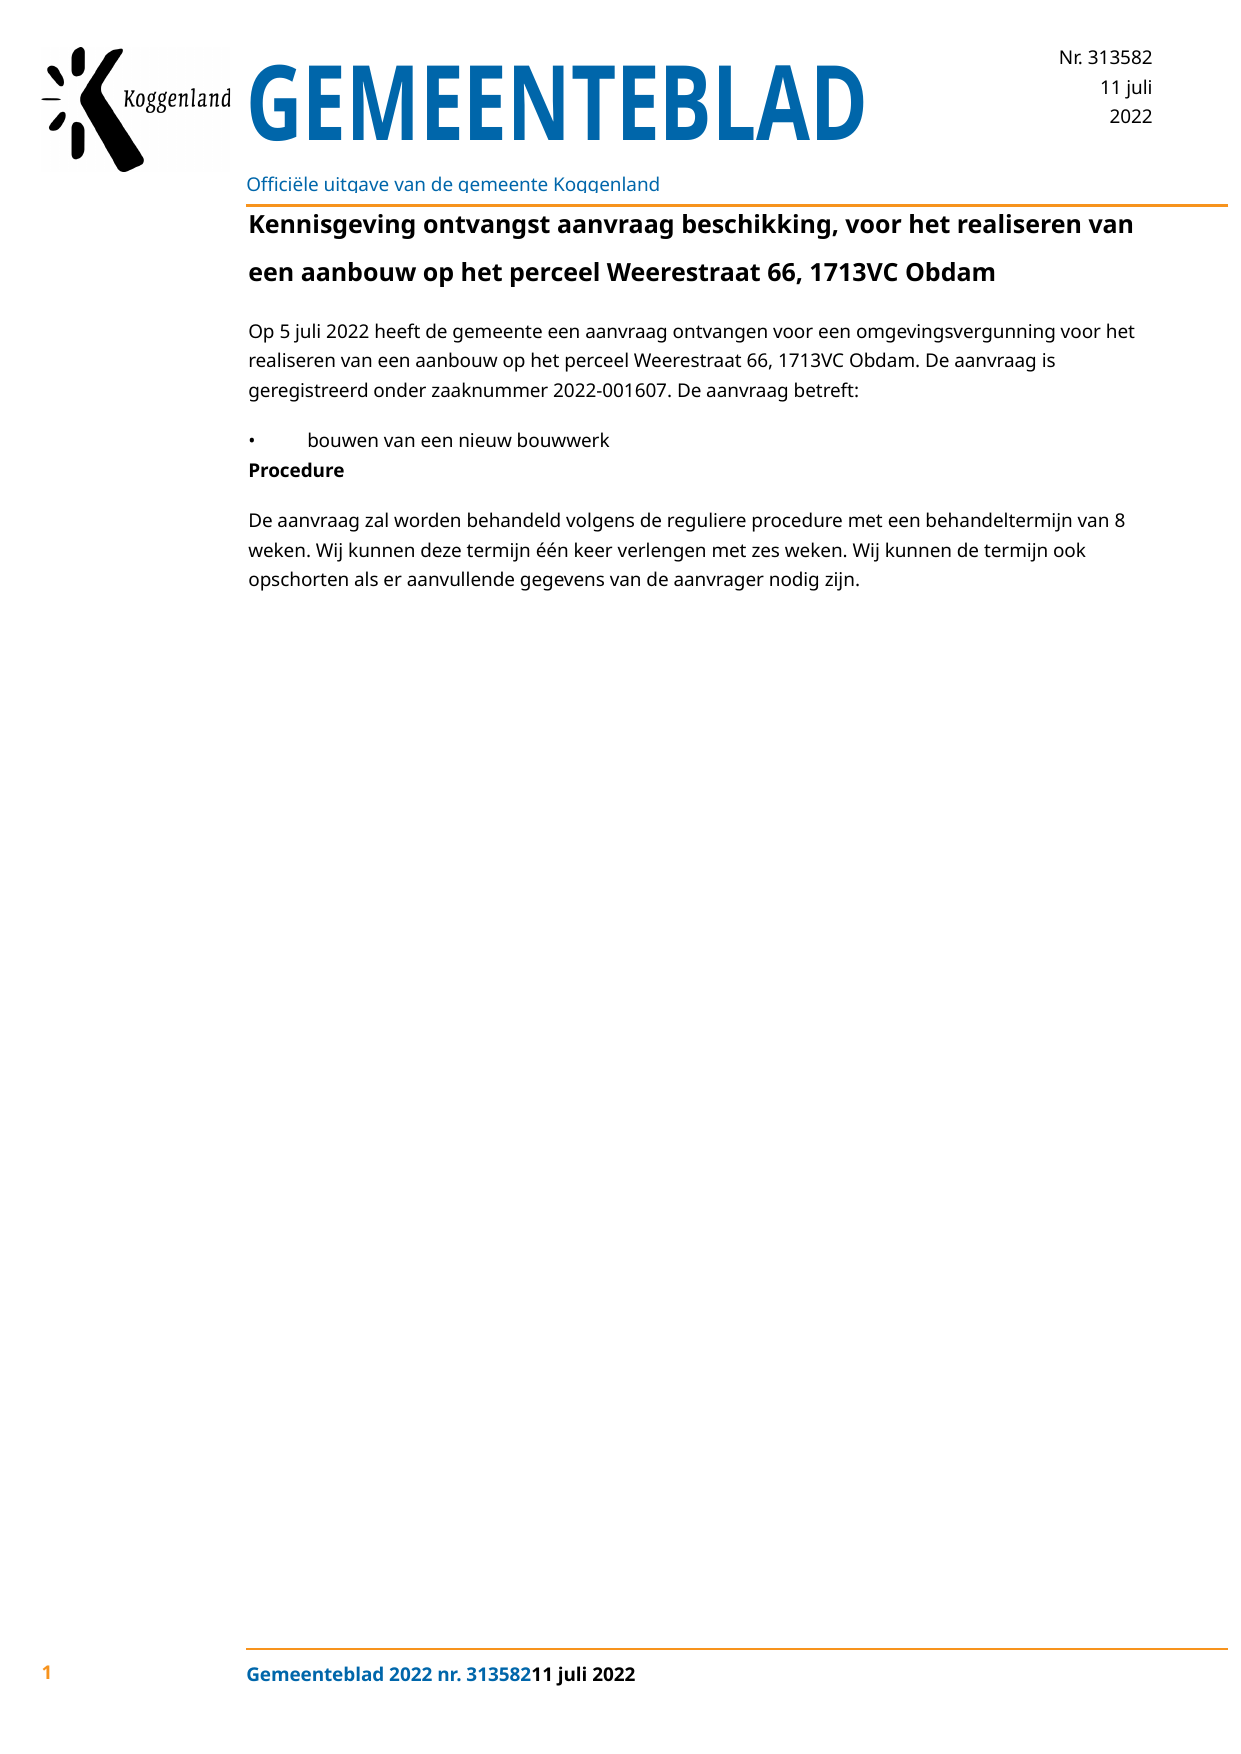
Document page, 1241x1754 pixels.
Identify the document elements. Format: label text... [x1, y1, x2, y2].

text De aanvraag zal worden behandeld volgens de reguliere procedure met een behandeltermijn van 8 weken. Wij kunnen deze termijn één keer verlengen met zes weken. Wij kunnen de termijn ook opschorten als er aanvullende gegevens van de aanvrager nodig zijn. [248, 507, 1152, 592]
text Procedure [248, 457, 1152, 483]
list bouwen van een nieuw bouwwerk [248, 427, 1152, 453]
text Op 5 juli 2022 heeft de gemeente een aanvraag ontvangen voor een omgevingsvergunning voor het realiseren van een aanbouw op het perceel Weerestraat 66, 1713VC Obdam. De aanvraag is geregistreerd onder zaaknummer 2022-001607. De aanvraag betreft: [248, 318, 1152, 403]
picture [41, 47, 231, 172]
text Kennisgeving ontvangst aanvraag beschikking, voor het realiseren van een aanbouw op het perceel Weerestraat 66, 1713VC Obdam [248, 207, 1152, 288]
